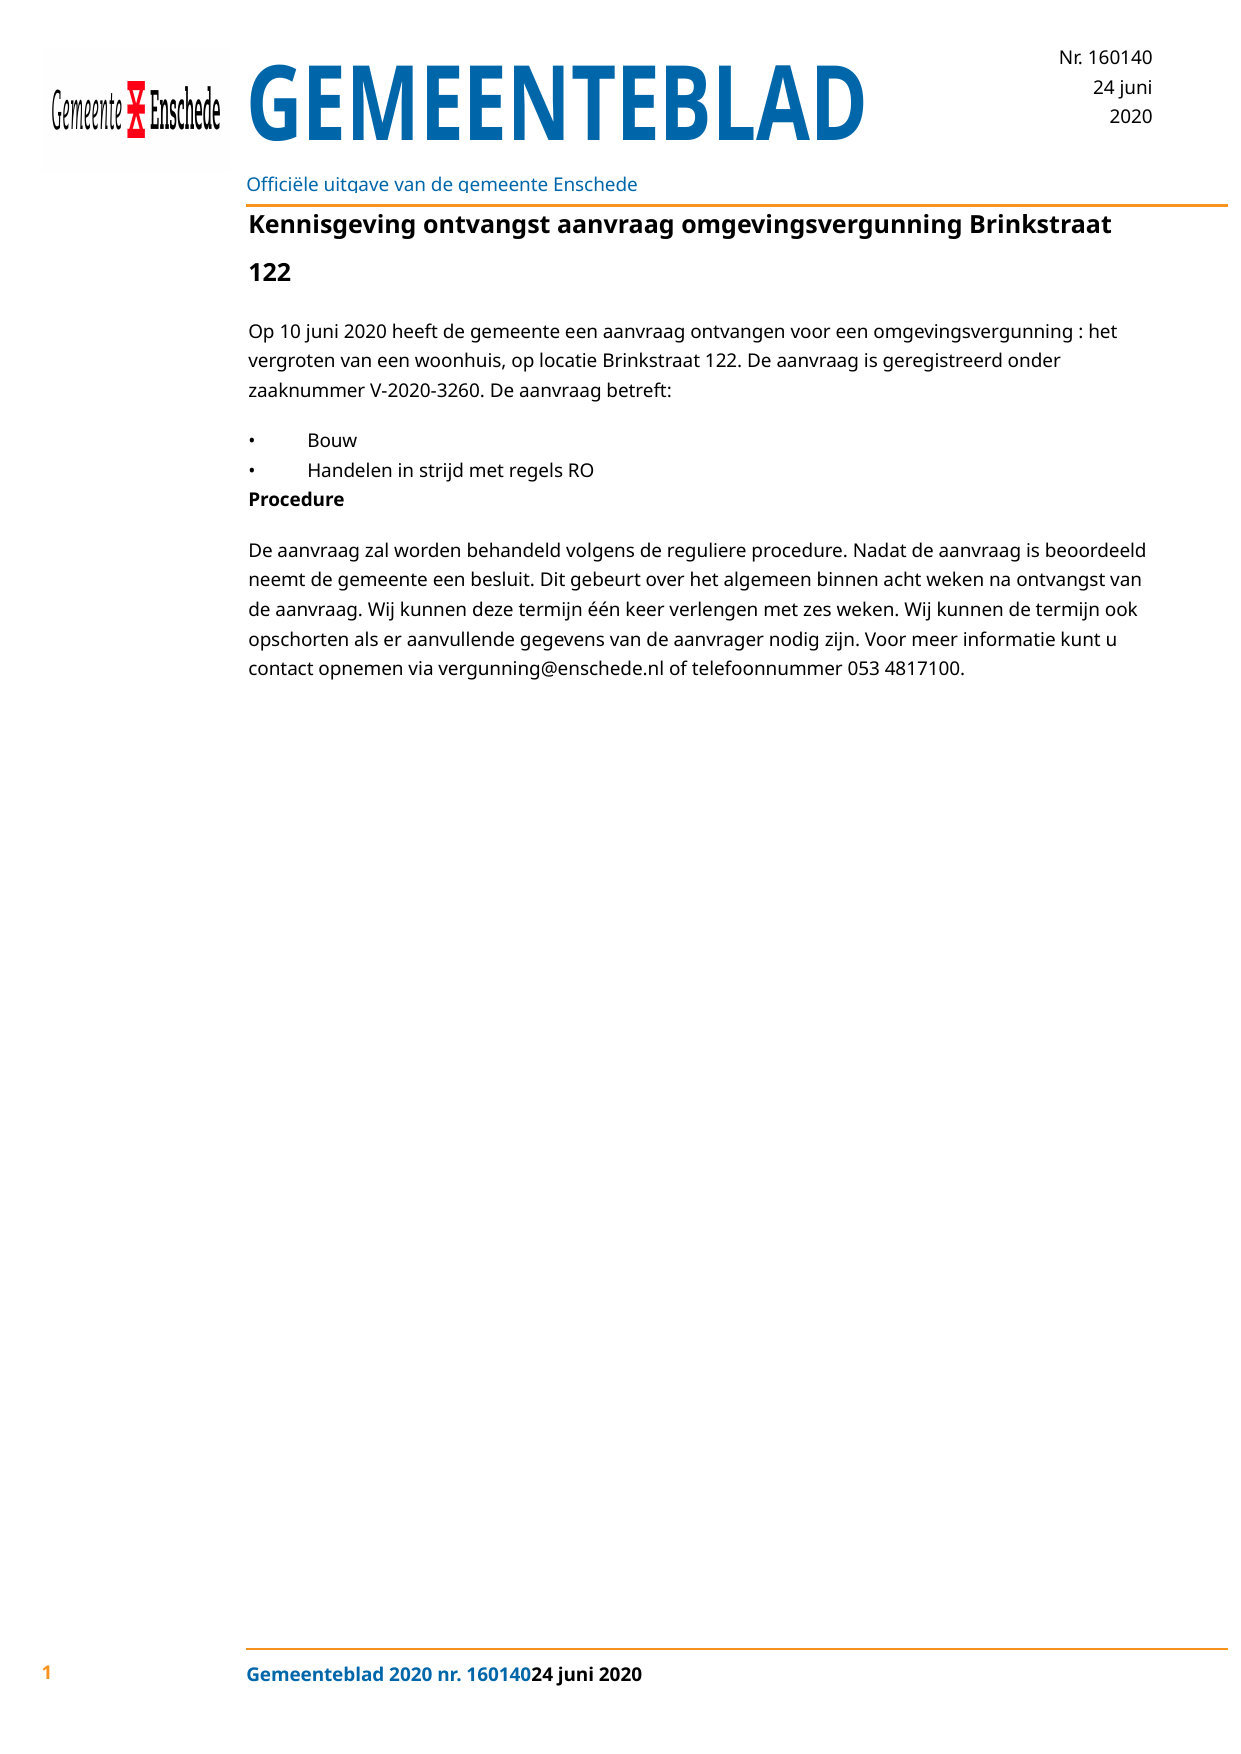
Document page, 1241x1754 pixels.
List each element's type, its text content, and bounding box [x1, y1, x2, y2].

text Op 10 juni 2020 heeft de gemeente een aanvraag ontvangen voor een omgevingsvergunning : het vergroten van een woonhuis, op locatie Brinkstraat 122. De aanvraag is geregistreerd onder zaaknummer V-2020-3260. De aanvraag betreft: [248, 318, 1152, 403]
list Bouw [248, 427, 1152, 453]
text De aanvraag zal worden behandeld volgens de reguliere procedure. Nadat de aanvraag is beoordeeld neemt de gemeente een besluit. Dit gebeurt over het algemeen binnen acht weken na ontvangst van de aanvraag. Wij kunnen deze termijn één keer verlengen met zes weken. Wij kunnen de termijn ook opschorten als er aanvullende gegevens van de aanvrager nodig zijn. Voor meer informatie kunt u contact opnemen via vergunning@enschede.nl of telefoonnummer 053 4817100. [248, 537, 1152, 681]
text Procedure [248, 487, 1152, 512]
list Handelen in strijd met regels RO [248, 457, 1152, 483]
picture [41, 47, 231, 172]
text Kennisgeving ontvangst aanvraag omgevingsvergunning Brinkstraat 122 [248, 207, 1152, 288]
